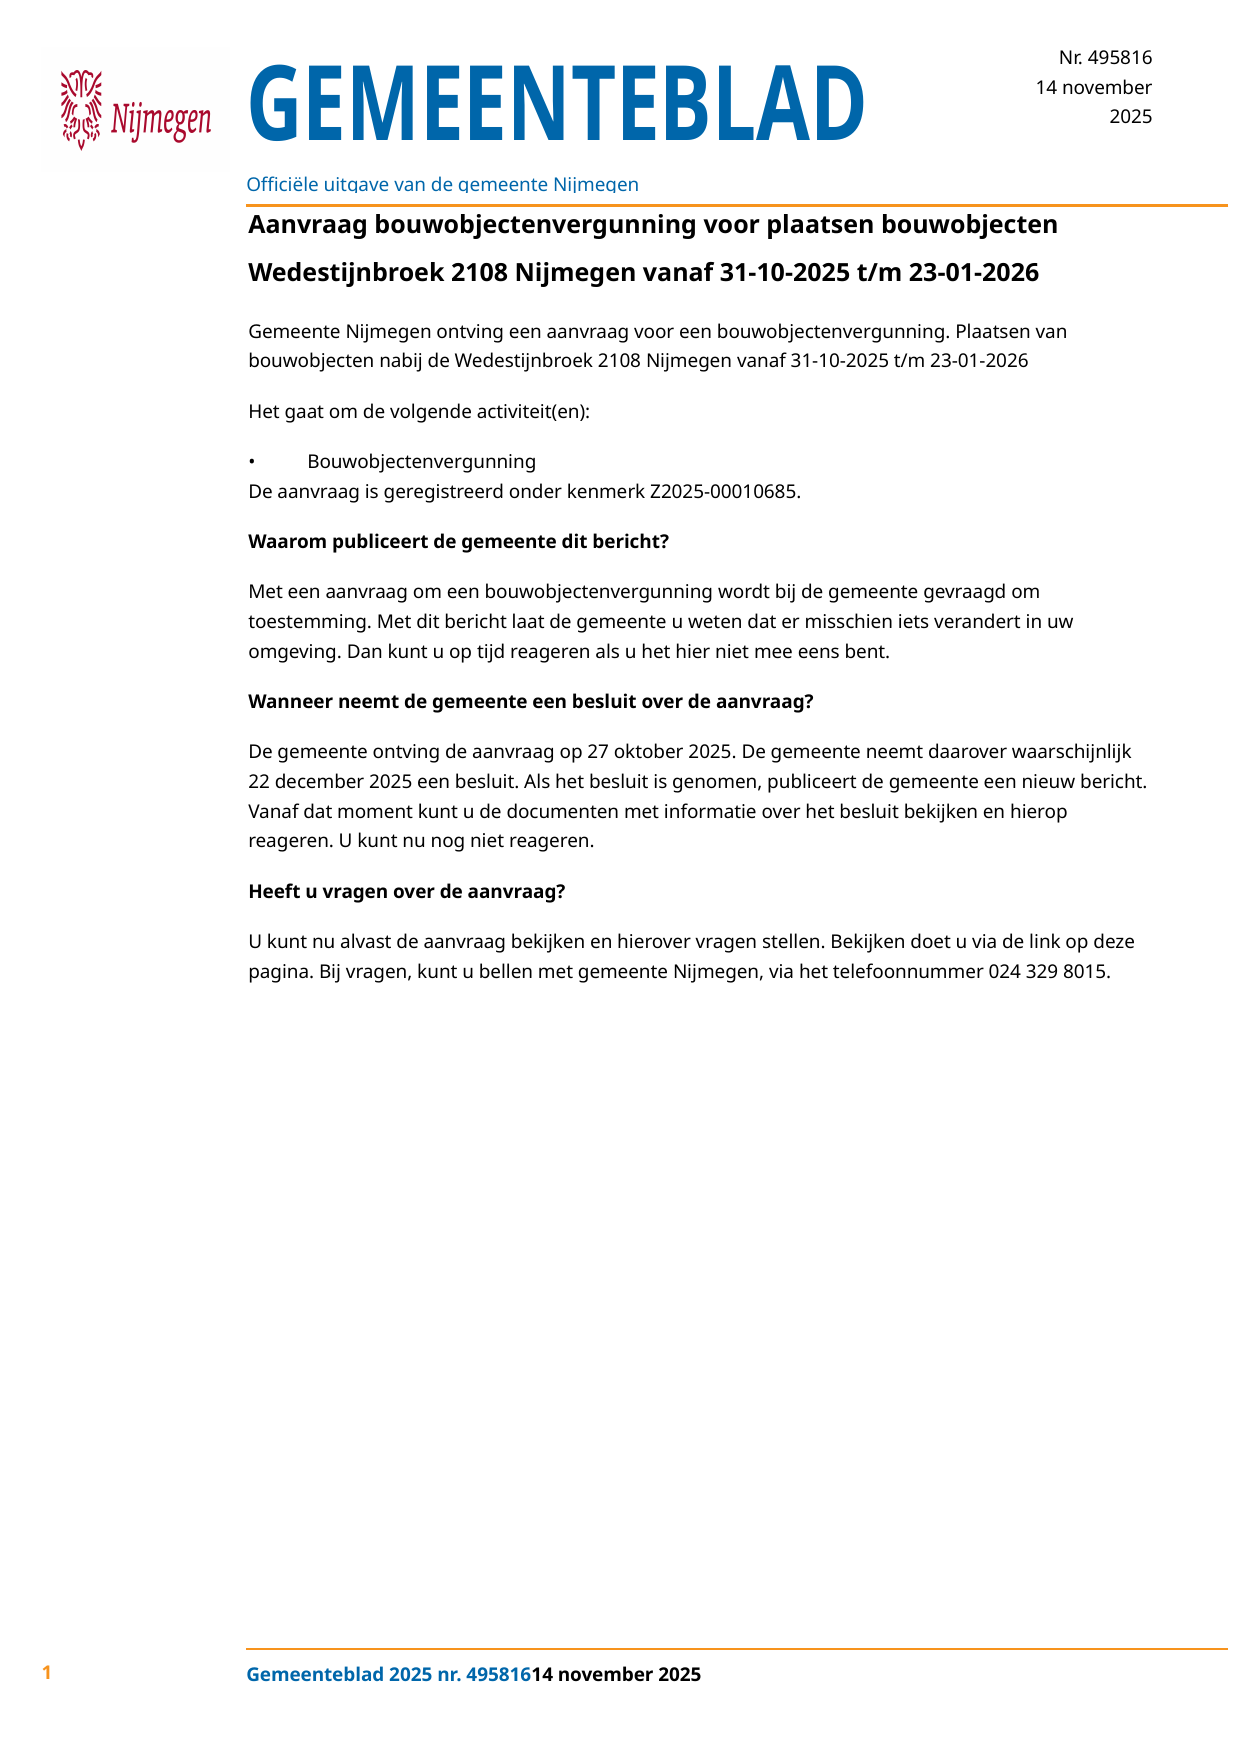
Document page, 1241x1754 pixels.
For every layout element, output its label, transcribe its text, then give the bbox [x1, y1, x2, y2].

text Met een aanvraag om een bouwobjectenvergunning wordt bij de gemeente gevraagd om toestemming. Met dit bericht laat de gemeente u weten dat er misschien iets verandert in uw omgeving. Dan kunt u op tijd reageren als u het hier niet mee eens bent. [248, 579, 1152, 664]
text Aanvraag bouwobjectenvergunning voor plaatsen bouwobjecten Wedestijnbroek 2108 Nijmegen vanaf 31-10-2025 t/m 23-01-2026 [248, 207, 1152, 288]
text De aanvraag is geregistreerd onder kenmerk Z2025-00010685. [248, 478, 1152, 504]
text Waarom publiceert de gemeente dit bericht? [248, 528, 1152, 554]
text U kunt nu alvast de aanvraag bekijken en hierover vragen stellen. Bekijken doet u via de link op deze pagina. Bij vragen, kunt u bellen met gemeente Nijmegen, via het telefoonnummer 024 329 8015. [248, 928, 1152, 984]
text Gemeente Nijmegen ontving een aanvraag voor een bouwobjectenvergunning. Plaatsen van bouwobjecten nabij de Wedestijnbroek 2108 Nijmegen vanaf 31-10-2025 t/m 23-01-2026 [248, 318, 1152, 373]
text Het gaat om de volgende activiteit(en): [248, 398, 1152, 424]
text Wanneer neemt de gemeente een besluit over de aanvraag? [248, 688, 1152, 714]
text De gemeente ontving de aanvraag op 27 oktober 2025. De gemeente neemt daarover waarschijnlijk 22 december 2025 een besluit. Als het besluit is genomen, publiceert de gemeente een nieuw bericht. Vanaf dat moment kunt u de documenten met informatie over het besluit bekijken en hierop reageren. U kunt nu nog niet reageren. [248, 739, 1152, 853]
text Heeft u vragen over de aanvraag? [248, 878, 1152, 904]
list Bouwobjectenvergunning [248, 448, 1152, 474]
picture [41, 47, 231, 172]
